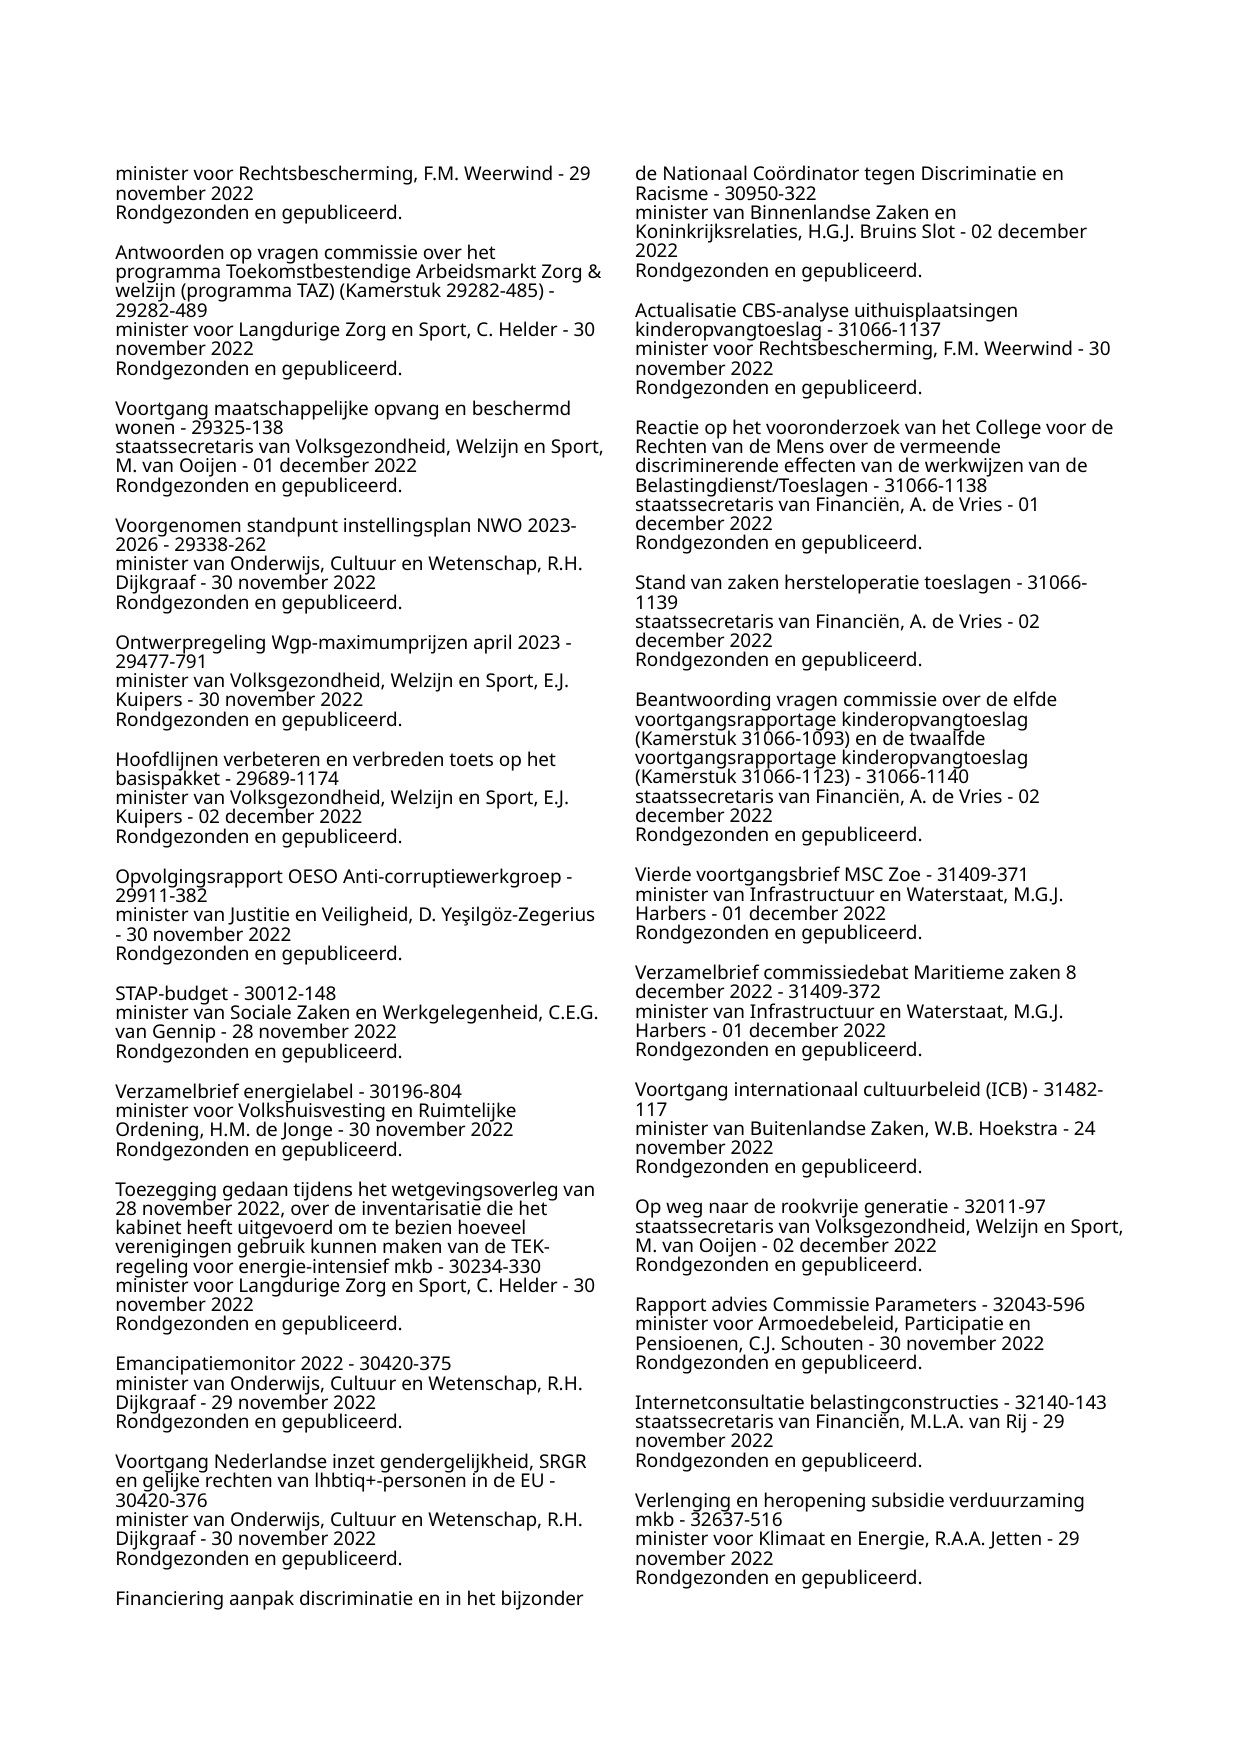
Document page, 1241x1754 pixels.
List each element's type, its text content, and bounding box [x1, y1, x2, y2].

text Rondgezonden en gepubliceerd. [635, 924, 1125, 943]
text minister van Volksgezondheid, Welzijn en Sport, E.J. Kuipers - 02 december 2022 [115, 789, 605, 828]
text Rondgezonden en gepubliceerd. [635, 1569, 1125, 1588]
text minister voor Klimaat en Energie, R.A.A. Jetten - 29 november 2022 [635, 1530, 1125, 1569]
text Verzamelbrief commissiedebat Maritieme zaken 8 december 2022 - 31409-372 [635, 964, 1125, 1003]
text minister van Justitie en Veiligheid, D. Yeşilgöz-Zegerius - 30 november 2022 [115, 906, 605, 945]
text Ontwerpregeling Wgp-maximumprijzen april 2023 - 29477-791 [115, 634, 605, 672]
text Rondgezonden en gepubliceerd. [115, 594, 605, 613]
text Reactie op het vooronderzoek van het College voor de Rechten van de Mens over de vermeende discriminerende effecten van de werkwijzen van de Belastingdienst/Toeslagen - 31066-1138 [635, 419, 1125, 496]
text Rapport advies Commissie Parameters - 32043-596 [635, 1296, 1125, 1315]
text minister van Binnenlandse Zaken en Koninkrijksrelaties, H.G.J. Bruins Slot - 02 december 2022 [635, 204, 1125, 262]
text Financiering aanpak discriminatie en in het bijzonder [115, 1589, 605, 1609]
text Opvolgingsrapport OESO Anti-corruptiewerkgroep - 29911-382 [115, 868, 605, 906]
text Rondgezonden en gepubliceerd. [635, 1354, 1125, 1373]
text Antwoorden op vragen commissie over het programma Toekomstbestendige Arbeidsmarkt Zorg & welzijn (programma TAZ) (Kamerstuk 29282-485) - 29282-489 [115, 244, 605, 321]
text staatssecretaris van Financiën, A. de Vries - 01 december 2022 [635, 496, 1125, 534]
text Emancipatiemonitor 2022 - 30420-375 [115, 1355, 605, 1375]
text minister van Infrastructuur en Waterstaat, M.G.J. Harbers - 01 december 2022 [635, 886, 1125, 924]
text de Nationaal Coördinator tegen Discriminatie en Racisme - 30950-322 [635, 165, 1125, 204]
text minister van Onderwijs, Cultuur en Wetenschap, R.H. Dijkgraaf - 30 november 2022 [115, 1511, 605, 1549]
text Toezegging gedaan tijdens het wetgevingsoverleg van 28 november 2022, over de inventarisatie die het kabinet heeft uitgevoerd om te bezien hoeveel verenigingen gebruik kunnen maken van de TEK-regeling voor energie-intensief mkb - 30234-330 [115, 1181, 605, 1277]
text Voortgang internationaal cultuurbeleid (ICB) - 31482-117 [635, 1081, 1125, 1120]
text staatssecretaris van Volksgezondheid, Welzijn en Sport, M. van Ooijen - 02 december 2022 [635, 1218, 1125, 1256]
text Rondgezonden en gepubliceerd. [115, 359, 605, 379]
text minister van Buitenlandse Zaken, W.B. Hoekstra - 24 november 2022 [635, 1120, 1125, 1158]
text Verzamelbrief energielabel - 30196-804 [115, 1083, 605, 1102]
text Rondgezonden en gepubliceerd. [635, 1256, 1125, 1275]
text Rondgezonden en gepubliceerd. [115, 477, 605, 496]
text staatssecretaris van Financiën, A. de Vries - 02 december 2022 [635, 613, 1125, 651]
text Hoofdlijnen verbeteren en verbreden toets op het basispakket - 29689-1174 [115, 751, 605, 789]
text Rondgezonden en gepubliceerd. [115, 945, 605, 964]
text Rondgezonden en gepubliceerd. [115, 1141, 605, 1160]
text Stand van zaken hersteloperatie toeslagen - 31066-1139 [635, 574, 1125, 613]
text Internetconsultatie belastingconstructies - 32140-143 [635, 1394, 1125, 1413]
text staatssecretaris van Volksgezondheid, Welzijn en Sport, M. van Ooijen - 01 december 2022 [115, 438, 605, 477]
text Rondgezonden en gepubliceerd. [115, 204, 605, 223]
text Voorgenomen standpunt instellingsplan NWO 2023-2026 - 29338-262 [115, 517, 605, 555]
text minister van Sociale Zaken en Werkgelegenheid, C.E.G. van Gennip - 28 november 2022 [115, 1004, 605, 1043]
text Vierde voortgangsbrief MSC Zoe - 31409-371 [635, 866, 1125, 886]
text minister voor Rechtsbescherming, F.M. Weerwind - 30 november 2022 [635, 340, 1125, 379]
text Rondgezonden en gepubliceerd. [115, 1315, 605, 1335]
text staatssecretaris van Financiën, M.L.A. van Rij - 29 november 2022 [635, 1413, 1125, 1452]
text Rondgezonden en gepubliceerd. [115, 1549, 605, 1569]
text Rondgezonden en gepubliceerd. [115, 1043, 605, 1062]
text minister van Onderwijs, Cultuur en Wetenschap, R.H. Dijkgraaf - 30 november 2022 [115, 555, 605, 594]
text Verlenging en heropening subsidie verduurzaming mkb - 32637-516 [635, 1492, 1125, 1530]
text minister voor Armoedebeleid, Participatie en Pensioenen, C.J. Schouten - 30 november 2022 [635, 1315, 1125, 1354]
text Voortgang Nederlandse inzet gendergelijkheid, SRGR en gelijke rechten van lhbtiq+-personen in de EU - 30420-376 [115, 1453, 605, 1511]
text minister van Volksgezondheid, Welzijn en Sport, E.J. Kuipers - 30 november 2022 [115, 672, 605, 711]
text Rondgezonden en gepubliceerd. [115, 1413, 605, 1432]
text Rondgezonden en gepubliceerd. [635, 1452, 1125, 1471]
text Rondgezonden en gepubliceerd. [635, 826, 1125, 846]
text Beantwoording vragen commissie over de elfde voortgangsrapportage kinderopvangtoeslag (Kamerstuk 31066-1093) en de twaalfde voortgangsrapportage kinderopvangtoeslag (Kamerstuk 31066-1123) - 31066-1140 [635, 691, 1125, 788]
text Rondgezonden en gepubliceerd. [635, 262, 1125, 281]
text Rondgezonden en gepubliceerd. [635, 379, 1125, 398]
text minister voor Volkshuisvesting en Ruimtelijke Ordening, H.M. de Jonge - 30 november 2022 [115, 1102, 605, 1141]
text staatssecretaris van Financiën, A. de Vries - 02 december 2022 [635, 788, 1125, 826]
text minister voor Langdurige Zorg en Sport, C. Helder - 30 november 2022 [115, 321, 605, 359]
text Rondgezonden en gepubliceerd. [635, 1041, 1125, 1061]
text Rondgezonden en gepubliceerd. [635, 534, 1125, 554]
text Rondgezonden en gepubliceerd. [635, 651, 1125, 671]
text STAP-budget - 30012-148 [115, 985, 605, 1004]
text minister voor Rechtsbescherming, F.M. Weerwind - 29 november 2022 [115, 165, 605, 204]
text Actualisatie CBS-analyse uithuisplaatsingen kinderopvangtoeslag - 31066-1137 [635, 302, 1125, 340]
text Voortgang maatschappelijke opvang en beschermd wonen - 29325-138 [115, 399, 605, 438]
text Rondgezonden en gepubliceerd. [115, 711, 605, 730]
text minister van Onderwijs, Cultuur en Wetenschap, R.H. Dijkgraaf - 29 november 2022 [115, 1375, 605, 1413]
text Rondgezonden en gepubliceerd. [635, 1158, 1125, 1178]
text minister van Infrastructuur en Waterstaat, M.G.J. Harbers - 01 december 2022 [635, 1003, 1125, 1041]
text Rondgezonden en gepubliceerd. [115, 828, 605, 847]
text Op weg naar de rookvrije generatie - 32011-97 [635, 1198, 1125, 1218]
text minister voor Langdurige Zorg en Sport, C. Helder - 30 november 2022 [115, 1277, 605, 1315]
